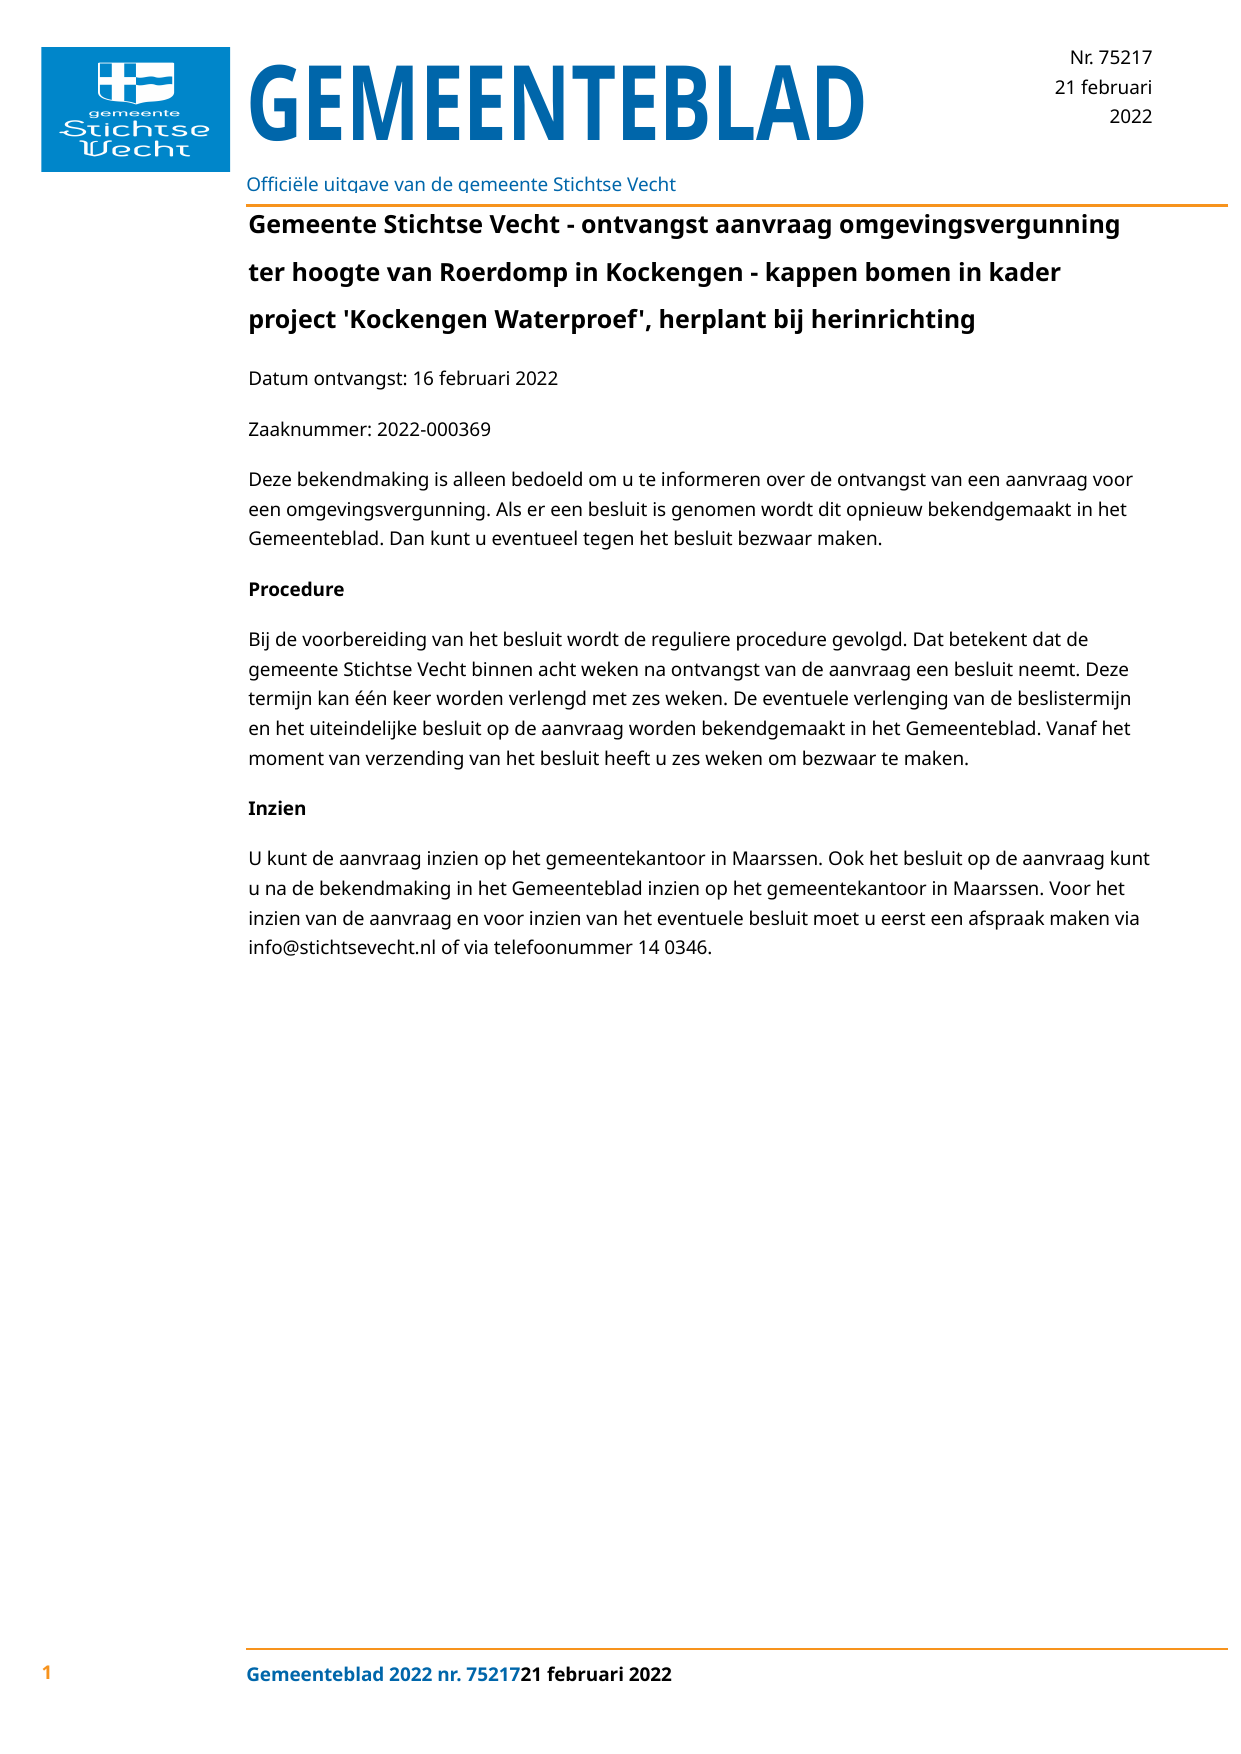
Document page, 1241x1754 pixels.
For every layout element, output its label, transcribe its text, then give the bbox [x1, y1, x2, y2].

text U kunt de aanvraag inzien op het gemeentekantoor in Maarssen. Ook het besluit op de aanvraag kunt u na de bekendmaking in het Gemeenteblad inzien op het gemeentekantoor in Maarssen. Voor het inzien van de aanvraag en voor inzien van het eventuele besluit moet u eerst een afspraak maken via info@stichtsevecht.nl of via telefoonummer 14 0346. [248, 846, 1152, 960]
picture [137, 63, 174, 103]
text Gemeente Stichtse Vecht - ontvangst aanvraag omgevingsvergunning ter hoogte van Roerdomp in Kockengen - kappen bomen in kader project 'Kockengen Waterproef', herplant bij herinrichting [248, 207, 1152, 336]
text Datum ontvangst: 16 februari 2022 [248, 366, 1152, 391]
text Deze bekendmaking is alleen bedoeld om u te informeren over de ontvangst van een aanvraag voor een omgevingsvergunning. Als er een besluit is genomen wordt dit opnieuw bekendgemaakt in het Gemeenteblad. Dan kunt u eventueel tegen het besluit bezwaar maken. [248, 466, 1152, 551]
text Procedure [248, 576, 1152, 602]
text Inzien [248, 795, 1152, 821]
text Zaaknummer: 2022-000369 [248, 416, 1152, 442]
text Bij de voorbereiding van het besluit wordt de reguliere procedure gevolgd. Dat betekent dat de gemeente Stichtse Vecht binnen acht weken na ontvangst van de aanvraag een besluit neemt. Deze termijn kan één keer worden verlengd met zes weken. De eventuele verlenging van de beslistermijn en het uiteindelijke besluit op de aanvraag worden bekendgemaakt in het Gemeenteblad. Vanaf het moment van verzending van het besluit heeft u zes weken om bezwaar te maken. [248, 626, 1152, 770]
picture [99, 63, 135, 101]
